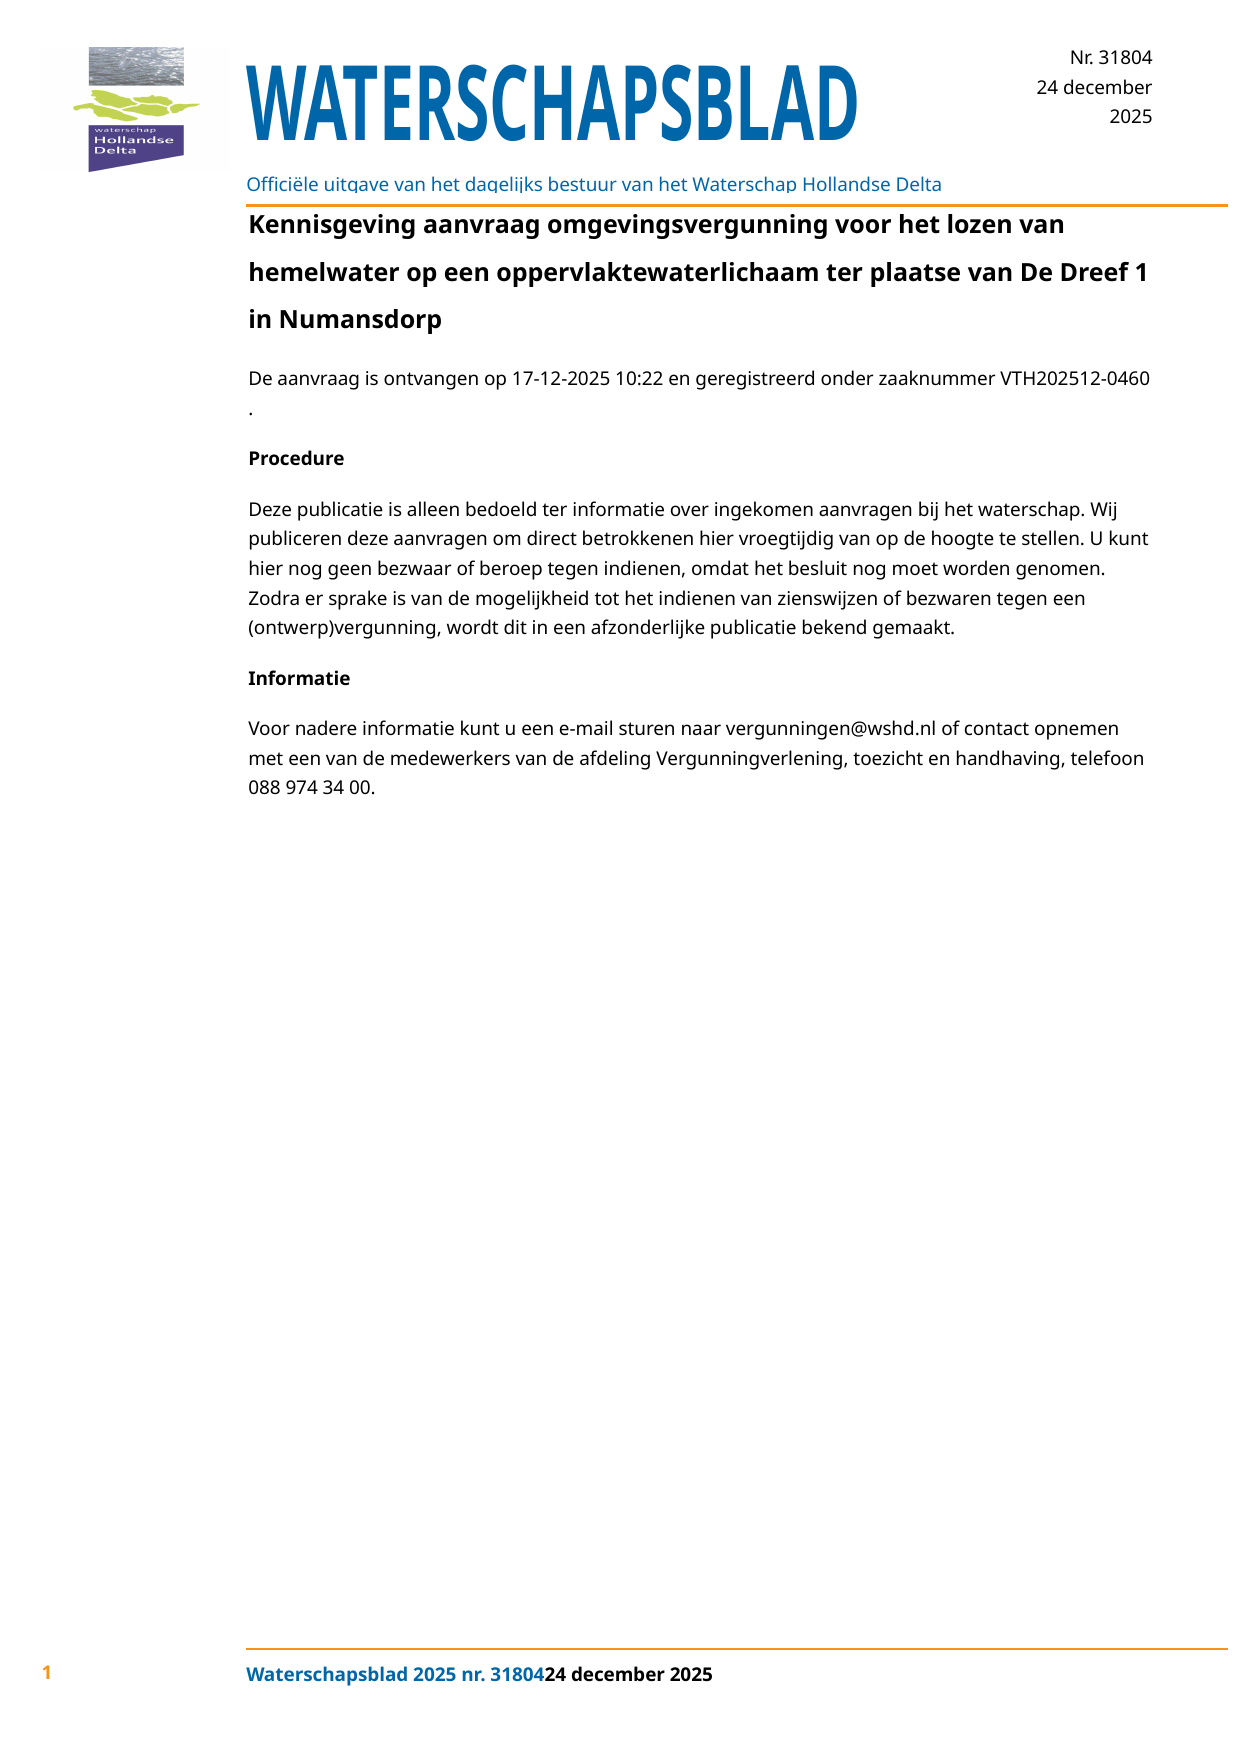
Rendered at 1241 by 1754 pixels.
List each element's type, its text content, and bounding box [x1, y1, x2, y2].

text Informatie [248, 665, 1152, 690]
picture [41, 47, 231, 172]
text Procedure [248, 446, 1152, 471]
text De aanvraag is ontvangen op 17-12-2025 10:22 en geregistreerd onder zaaknummer VTH202512-0460 . [248, 366, 1152, 421]
text Deze publicatie is alleen bedoeld ter informatie over ingekomen aanvragen bij het waterschap. Wij publiceren deze aanvragen om direct betrokkenen hier vroegtijdig van op de hoogte te stellen. U kunt hier nog geen bezwaar of beroep tegen indienen, omdat het besluit nog moet worden genomen. Zodra er sprake is van de mogelijkheid tot het indienen van zienswijzen of bezwaren tegen een (ontwerp)vergunning, wordt dit in een afzonderlijke publicatie bekend gemaakt. [248, 496, 1152, 640]
text Kennisgeving aanvraag omgevingsvergunning voor het lozen van hemelwater op een oppervlaktewaterlichaam ter plaatse van De Dreef 1 in Numansdorp [248, 207, 1152, 336]
text Voor nadere informatie kunt u een e-mail sturen naar vergunningen@wshd.nl of contact opnemen met een van de medewerkers van de afdeling Vergunningverlening, toezicht en handhaving, telefoon 088 974 34 00. [248, 715, 1152, 800]
